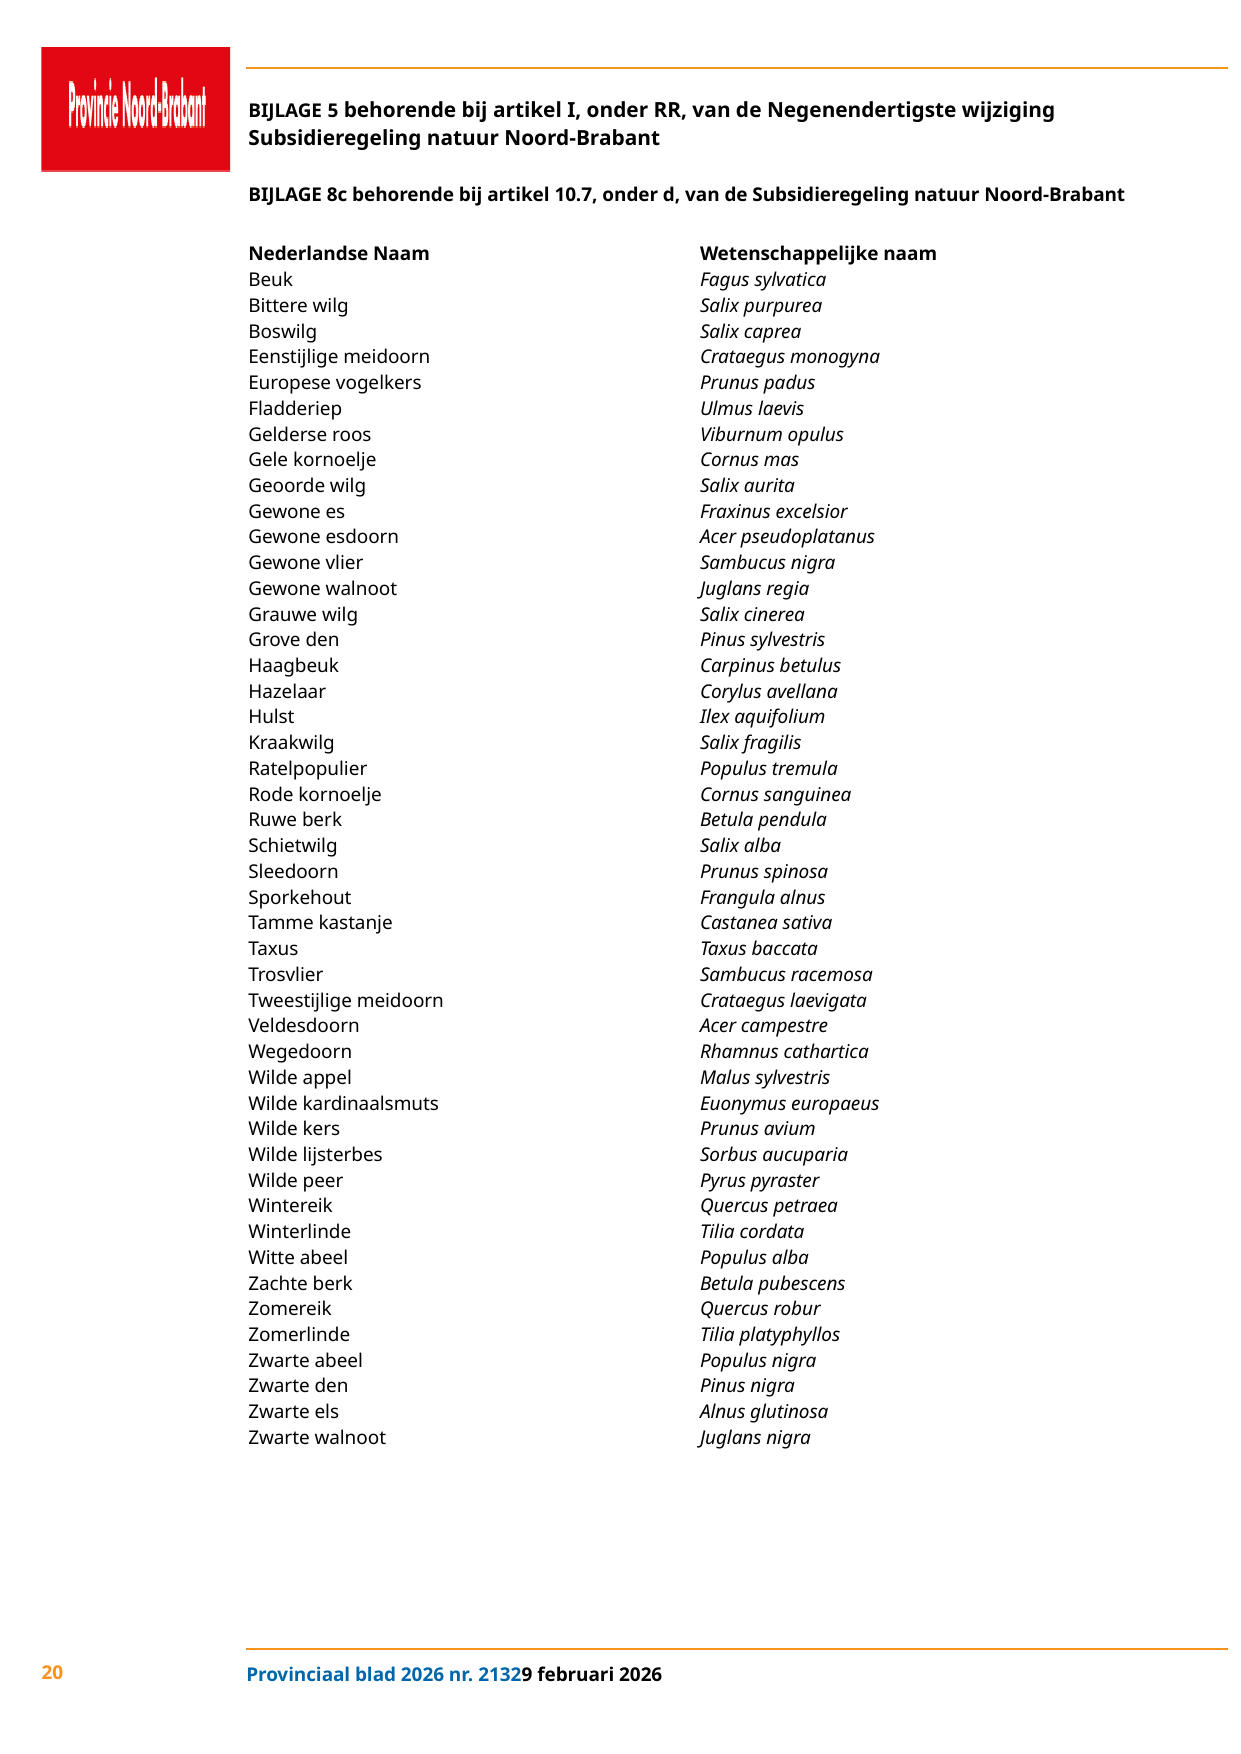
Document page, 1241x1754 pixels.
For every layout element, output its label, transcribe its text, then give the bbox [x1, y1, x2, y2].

table_cell Tweestijlige meidoorn [248, 987, 700, 1012]
table_cell Hulst [248, 704, 700, 729]
table_cell Sambucus nigra [700, 549, 1152, 575]
table_cell Gewone vlier [248, 549, 700, 575]
table_cell Salix purpurea [700, 292, 1152, 318]
table_cell Winterlinde [248, 1218, 700, 1244]
table_cell Witte abeel [248, 1244, 700, 1270]
table_cell Grove den [248, 627, 700, 652]
table_cell Prunus avium [700, 1115, 1152, 1141]
table_cell Europese vogelkers [248, 369, 700, 395]
table_cell Fraxinus excelsior [700, 498, 1152, 524]
table_cell Zwarte abeel [248, 1347, 700, 1373]
table_cell Castanea sativa [700, 910, 1152, 935]
table_cell Corylus avellana [700, 678, 1152, 704]
table_cell Salix aurita [700, 472, 1152, 498]
table_cell Salix alba [700, 833, 1152, 858]
table_cell Acer campestre [700, 1013, 1152, 1038]
table_cell Salix caprea [700, 318, 1152, 343]
table_cell Wilde lijsterbes [248, 1141, 700, 1167]
table_cell Ilex aquifolium [700, 704, 1152, 729]
table_header Nederlandse Naam [248, 241, 700, 266]
table_cell Wegedoorn [248, 1038, 700, 1064]
table_cell Gelderse roos [248, 421, 700, 446]
table_cell Betula pendula [700, 807, 1152, 832]
table_cell Gele kornoelje [248, 446, 700, 472]
table_header Wetenschappelijke naam [700, 241, 1152, 266]
table_cell Gewone es [248, 498, 700, 524]
table_cell Zomereik [248, 1296, 700, 1321]
table_cell Ratelpopulier [248, 755, 700, 781]
table_cell Eenstijlige meidoorn [248, 344, 700, 369]
table_cell Tilia cordata [700, 1218, 1152, 1244]
table_cell Pinus sylvestris [700, 627, 1152, 652]
table_cell Kraakwilg [248, 730, 700, 755]
table_cell Zachte berk [248, 1270, 700, 1296]
table_cell Zwarte els [248, 1399, 700, 1424]
table_cell Salix cinerea [700, 601, 1152, 627]
table_cell Cornus sanguinea [700, 781, 1152, 807]
table_cell Wilde kers [248, 1115, 700, 1141]
table_cell Taxus baccata [700, 935, 1152, 961]
table_cell Taxus [248, 935, 700, 961]
table_cell Salix fragilis [700, 730, 1152, 755]
table_cell Carpinus betulus [700, 652, 1152, 678]
table_cell Veldesdoorn [248, 1013, 700, 1038]
table_cell Pyrus pyraster [700, 1167, 1152, 1193]
table_cell Ulmus laevis [700, 395, 1152, 421]
table_cell Schietwilg [248, 833, 700, 858]
table_cell Beuk [248, 266, 700, 292]
table_cell Juglans nigra [700, 1424, 1152, 1450]
table_cell Gewone esdoorn [248, 524, 700, 549]
table_cell Geoorde wilg [248, 472, 700, 498]
table_cell Rhamnus cathartica [700, 1038, 1152, 1064]
table_cell Prunus spinosa [700, 858, 1152, 884]
text BIJLAGE 8c behorende bij artikel 10.7, onder d, van de Subsidieregeling natuur Noord-Brabant [248, 181, 1152, 207]
table_cell Hazelaar [248, 678, 700, 704]
table_cell Sambucus racemosa [700, 961, 1152, 987]
table_cell Prunus padus [700, 369, 1152, 395]
table_cell Trosvlier [248, 961, 700, 987]
table_cell Wintereik [248, 1193, 700, 1218]
table_cell Cornus mas [700, 446, 1152, 472]
table_cell Sporkehout [248, 884, 700, 909]
table_cell Tilia platyphyllos [700, 1321, 1152, 1347]
table_cell Gewone walnoot [248, 575, 700, 601]
table_cell Quercus robur [700, 1296, 1152, 1321]
table_cell Wilde kardinaalsmuts [248, 1090, 700, 1115]
table_cell Acer pseudoplatanus [700, 524, 1152, 549]
table_cell Populus alba [700, 1244, 1152, 1270]
table_cell Zwarte den [248, 1373, 700, 1398]
table_cell Quercus petraea [700, 1193, 1152, 1218]
text BIJLAGE 5 behorende bij artikel I, onder RR, van de Negenendertigste wijziging Subsidieregeling natuur Noord-Brabant [248, 95, 1152, 152]
table_cell Wilde appel [248, 1064, 700, 1090]
table_cell Rode kornoelje [248, 781, 700, 807]
table_cell Alnus glutinosa [700, 1399, 1152, 1424]
table_cell Crataegus laevigata [700, 987, 1152, 1012]
table_cell Boswilg [248, 318, 700, 343]
table_cell Ruwe berk [248, 807, 700, 832]
table_cell Fladderiep [248, 395, 700, 421]
table_cell Viburnum opulus [700, 421, 1152, 446]
table_cell Zwarte walnoot [248, 1424, 700, 1450]
table_cell Populus nigra [700, 1347, 1152, 1373]
table_cell Grauwe wilg [248, 601, 700, 627]
table_cell Sleedoorn [248, 858, 700, 884]
table_cell Populus tremula [700, 755, 1152, 781]
table_cell Betula pubescens [700, 1270, 1152, 1296]
table_cell Crataegus monogyna [700, 344, 1152, 369]
table_cell Euonymus europaeus [700, 1090, 1152, 1115]
picture [41, 47, 231, 172]
table_cell Zomerlinde [248, 1321, 700, 1347]
table_cell Wilde peer [248, 1167, 700, 1193]
table_cell Juglans regia [700, 575, 1152, 601]
table_cell Pinus nigra [700, 1373, 1152, 1398]
table_cell Malus sylvestris [700, 1064, 1152, 1090]
table_cell Sorbus aucuparia [700, 1141, 1152, 1167]
table_cell Haagbeuk [248, 652, 700, 678]
table_cell Fagus sylvatica [700, 266, 1152, 292]
table_cell Frangula alnus [700, 884, 1152, 909]
table_cell Tamme kastanje [248, 910, 700, 935]
table_cell Bittere wilg [248, 292, 700, 318]
